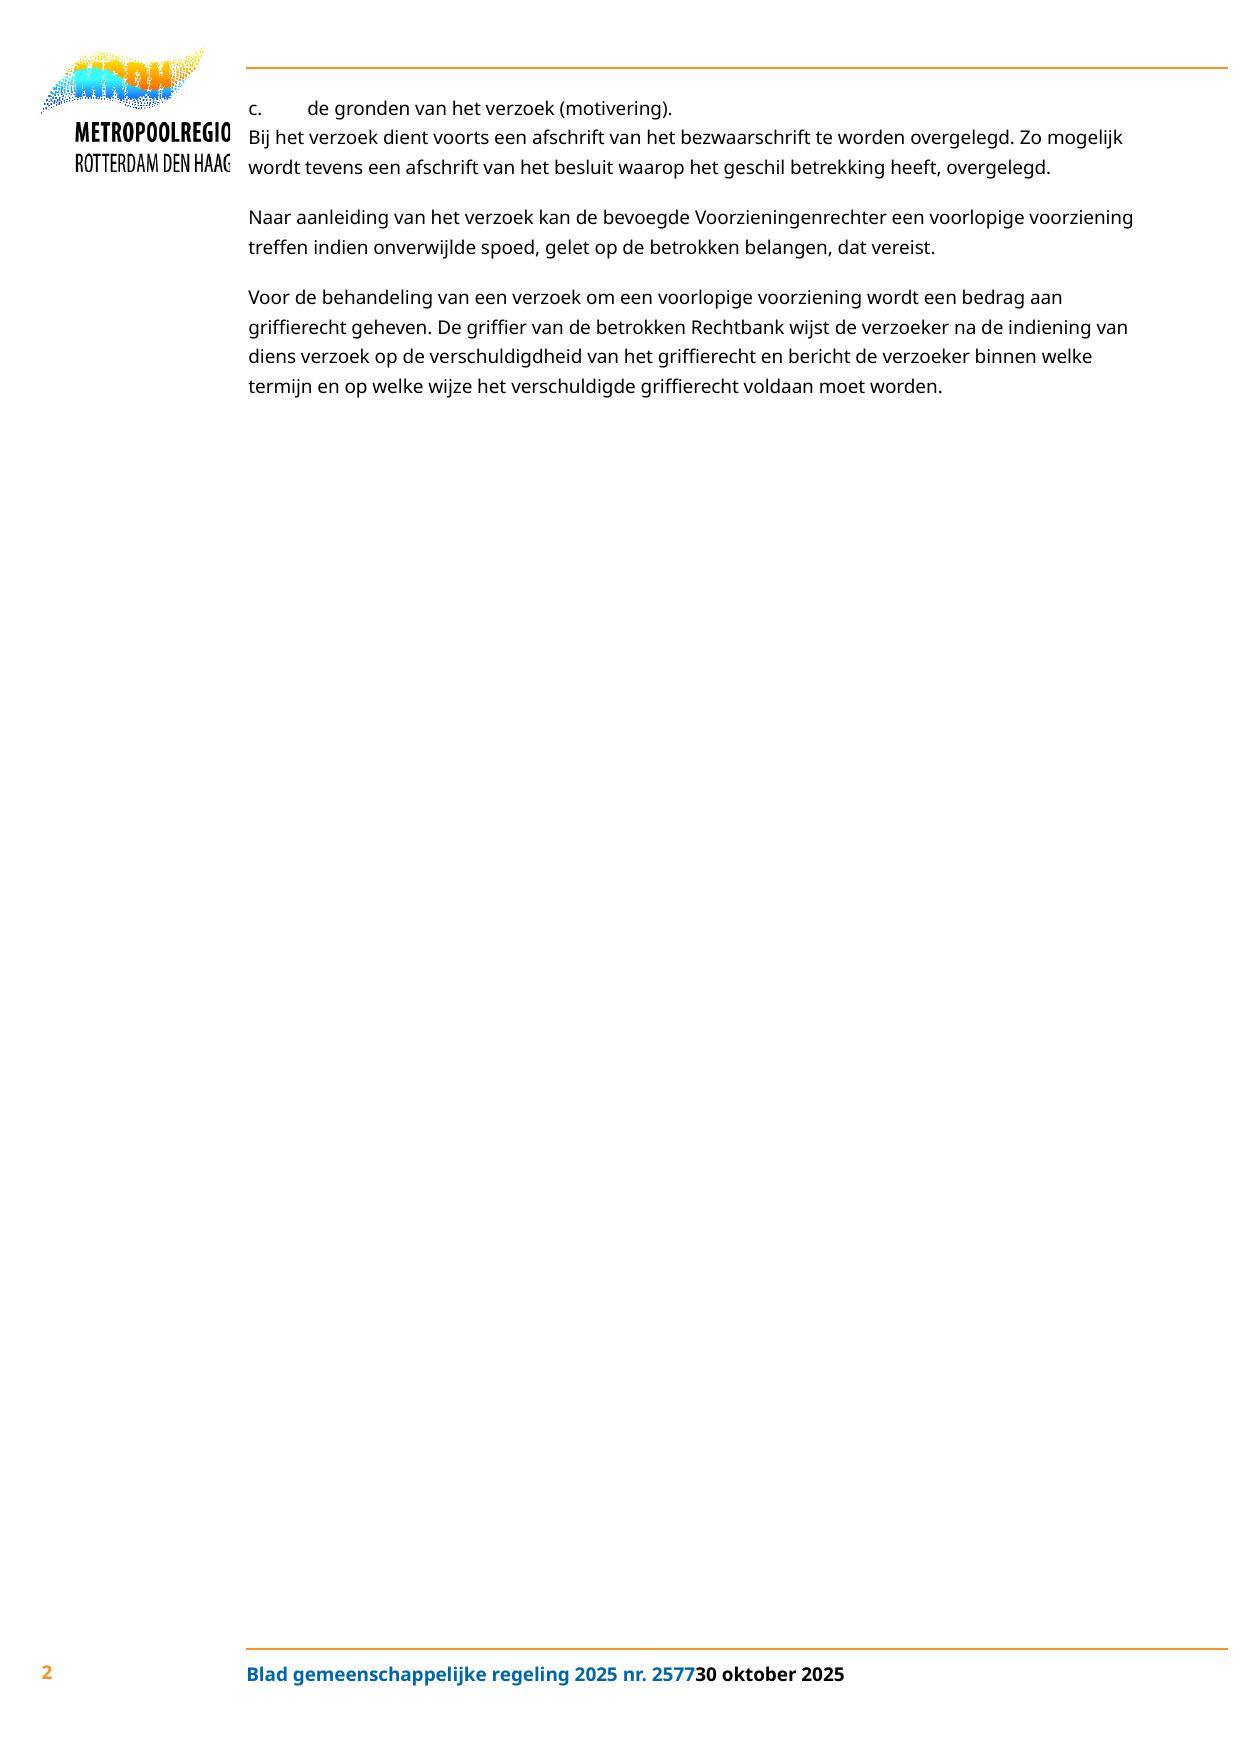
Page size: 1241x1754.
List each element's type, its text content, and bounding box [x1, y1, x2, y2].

text Bij het verzoek dient voorts een afschrift van het bezwaarschrift te worden overgelegd. Zo mogelijk wordt tevens een afschrift van het besluit waarop het geschil betrekking heeft, overgelegd. [248, 124, 1152, 180]
text Naar aanleiding van het verzoek kan de bevoegde Voorzieningenrechter een voorlopige voorziening treffen indien onverwijlde spoed, gelet op de betrokken belangen, dat vereist. [248, 204, 1152, 260]
text Voor de behandeling van een verzoek om een voorlopige voorziening wordt een bedrag aan griffierecht geheven. De griffier van de betrokken Rechtbank wijst de verzoeker na de indiening van diens verzoek op de verschuldigdheid van het griffierecht en bericht de verzoeker binnen welke termijn en op welke wijze het verschuldigde griffierecht voldaan moet worden. [248, 284, 1152, 399]
list de gronden van het verzoek (motivering). [248, 95, 1152, 121]
picture [41, 47, 231, 172]
